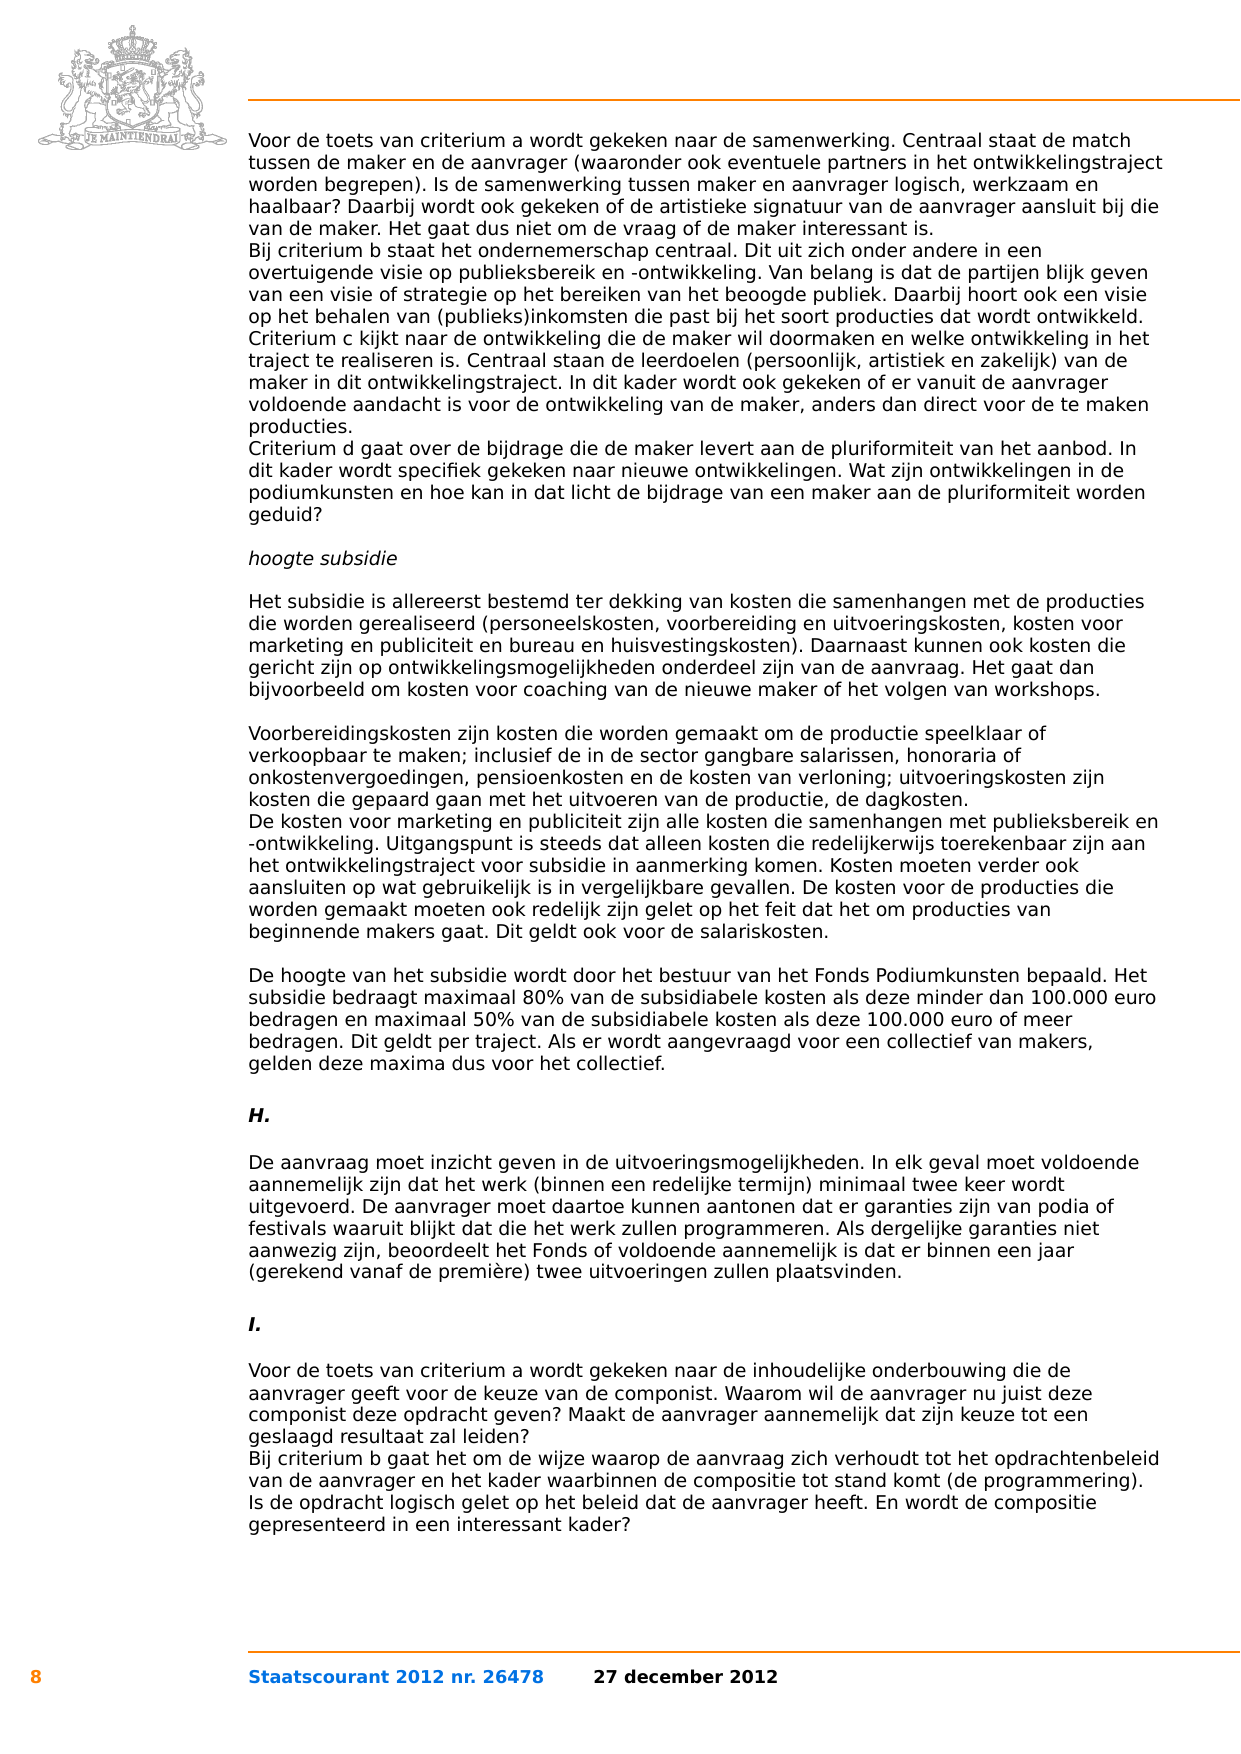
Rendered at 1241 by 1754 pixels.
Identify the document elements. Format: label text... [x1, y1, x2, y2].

text Criterium d gaat over de bijdrage die de maker levert aan de pluriformiteit van het aanbod. In dit kader wordt specifiek gekeken naar nieuwe ontwikkelingen. Wat zijn ontwikkelingen in de podiumkunsten en hoe kan in dat licht de bijdrage van een maker aan de pluriformiteit worden geduid? [248, 438, 1163, 526]
text De hoogte van het subsidie wordt door het bestuur van het Fonds Podiumkunsten bepaald. Het subsidie bedraagt maximaal 80% van de subsidiabele kosten als deze minder dan 100.000 euro bedragen en maximaal 50% van de subsidiabele kosten als deze 100.000 euro of meer bedragen. Dit geldt per traject. Als er wordt aangevraagd voor een collectief van makers, gelden deze maxima dus voor het collectief. [248, 965, 1163, 1074]
text De aanvraag moet inzicht geven in de uitvoeringsmogelijkheden. In elk geval moet voldoende aannemelijk zijn dat het werk (binnen een redelijke termijn) minimaal twee keer wordt uitgevoerd. De aanvrager moet daartoe kunnen aantonen dat er garanties zijn van podia of festivals waaruit blijkt dat die het werk zullen programmeren. Als dergelijke garanties niet aanwezig zijn, beoordeelt het Fonds of voldoende aannemelijk is dat er binnen een jaar (gerekend vanaf de première) twee uitvoeringen zullen plaatsvinden. [248, 1152, 1163, 1283]
text Bij criterium b staat het ondernemerschap centraal. Dit uit zich onder andere in een overtuigende visie op publieksbereik en -ontwikkeling. Van belang is dat de partijen blijk geven van een visie of strategie op het bereiken van het beoogde publiek. Daarbij hoort ook een visie op het behalen van (publieks)inkomsten die past bij het soort producties dat wordt ontwikkeld. [248, 240, 1163, 328]
text De kosten voor marketing en publiciteit zijn alle kosten die samenhangen met publieksbereik en -ontwikkeling. Uitgangspunt is steeds dat alleen kosten die redelijkerwijs toerekenbaar zijn aan het ontwikkelingstraject voor subsidie in aanmerking komen. Kosten moeten verder ook aansluiten op wat gebruikelijk is in vergelijkbare gevallen. De kosten voor de producties die worden gemaakt moeten ook redelijk zijn gelet op het feit dat het om producties van beginnende makers gaat. Dit geldt ook voor de salariskosten. [248, 811, 1163, 943]
text Voorbereidingskosten zijn kosten die worden gemaakt om de productie speelklaar of verkoopbaar te maken; inclusief de in de sector gangbare salarissen, honoraria of onkostenvergoedingen, pensioenkosten en de kosten van verloning; uitvoeringskosten zijn kosten die gepaard gaan met het uitvoeren van de productie, de dagkosten. [248, 723, 1163, 811]
picture [38, 25, 227, 150]
text Voor de toets van criterium a wordt gekeken naar de inhoudelijke onderbouwing die de aanvrager geeft voor de keuze van de componist. Waarom wil de aanvrager nu juist deze componist deze opdracht geven? Maakt de aanvrager aannemelijk dat zijn keuze tot een geslaagd resultaat zal leiden? [248, 1360, 1163, 1448]
subtitle hoogte subsidie [248, 547, 1163, 569]
text Het subsidie is allereerst bestemd ter dekking van kosten die samenhangen met de producties die worden gerealiseerd (personeelskosten, voorbereiding en uitvoeringskosten, kosten voor marketing en publiciteit en bureau en huisvestingskosten). Daarnaast kunnen ook kosten die gericht zijn op ontwikkelingsmogelijkheden onderdeel zijn van de aanvraag. Het gaat dan bijvoorbeeld om kosten voor coaching van de nieuwe maker of het volgen van workshops. [248, 591, 1163, 701]
subtitle H. [248, 1104, 1163, 1127]
text Voor de toets van criterium a wordt gekeken naar de samenwerking. Centraal staat de match tussen de maker en de aanvrager (waaronder ook eventuele partners in het ontwikkelingstraject worden begrepen). Is de samenwerking tussen maker en aanvrager logisch, werkzaam en haalbaar? Daarbij wordt ook gekeken of de artistieke signatuur van de aanvrager aansluit bij die van de maker. Het gaat dus niet om de vraag of de maker interessant is. [248, 130, 1163, 240]
text Criterium c kijkt naar de ontwikkeling die de maker wil doormaken en welke ontwikkeling in het traject te realiseren is. Centraal staan de leerdoelen (persoonlijk, artistiek en zakelijk) van de maker in dit ontwikkelingstraject. In dit kader wordt ook gekeken of er vanuit de aanvrager voldoende aandacht is voor de ontwikkeling van de maker, anders dan direct voor de te maken producties. [248, 328, 1163, 438]
subtitle I. [248, 1313, 1163, 1335]
text Bij criterium b gaat het om de wijze waarop de aanvraag zich verhoudt tot het opdrachtenbeleid van de aanvrager en het kader waarbinnen de compositie tot stand komt (de programmering). Is de opdracht logisch gelet op het beleid dat de aanvrager heeft. En wordt de compositie gepresenteerd in een interessant kader? [248, 1448, 1163, 1536]
